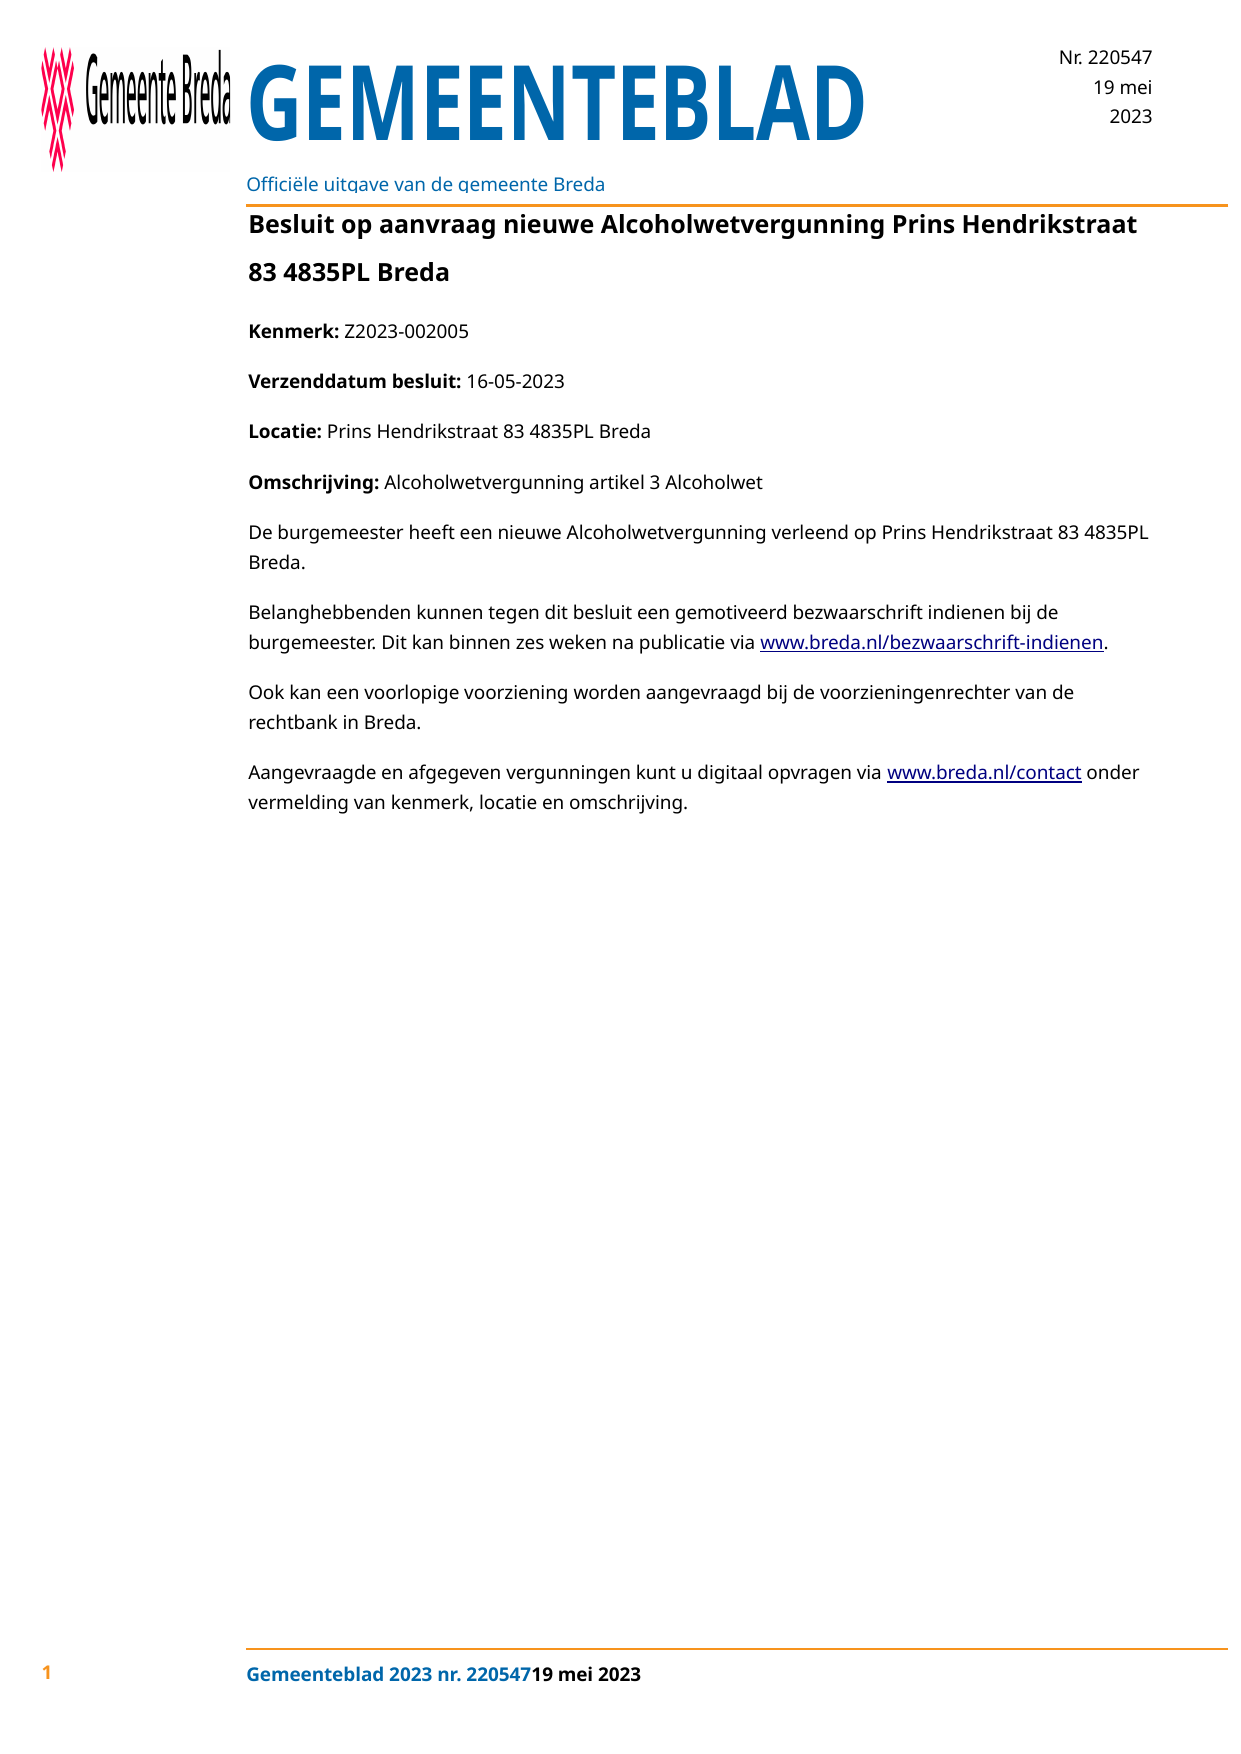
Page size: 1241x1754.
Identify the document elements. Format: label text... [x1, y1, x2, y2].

picture [41, 47, 231, 172]
text Aangevraagde en afgegeven vergunningen kunt u digitaal opvragen via www.breda.nl/contact onder vermelding van kenmerk, locatie en omschrijving. [248, 759, 1152, 815]
text Locatie: Prins Hendrikstraat 83 4835PL Breda [248, 419, 1152, 444]
text Besluit op aanvraag nieuwe Alcoholwetvergunning Prins Hendrikstraat 83 4835PL Breda [248, 207, 1152, 288]
text Omschrijving: Alcoholwetvergunning artikel 3 Alcoholwet [248, 469, 1152, 495]
text Verzenddatum besluit: 16-05-2023 [248, 368, 1152, 394]
text Kenmerk: Z2023-002005 [248, 318, 1152, 344]
text De burgemeester heeft een nieuwe Alcoholwetvergunning verleend op Prins Hendrikstraat 83 4835PL Breda. [248, 519, 1152, 575]
text Ook kan een voorlopige voorziening worden aangevraagd bij de voorzieningenrechter van de rechtbank in Breda. [248, 679, 1152, 735]
text Belanghebbenden kunnen tegen dit besluit een gemotiveerd bezwaarschrift indienen bij de burgemeester. Dit kan binnen zes weken na publicatie via www.breda.nl/bezwaarschrift-indienen. [248, 599, 1152, 655]
